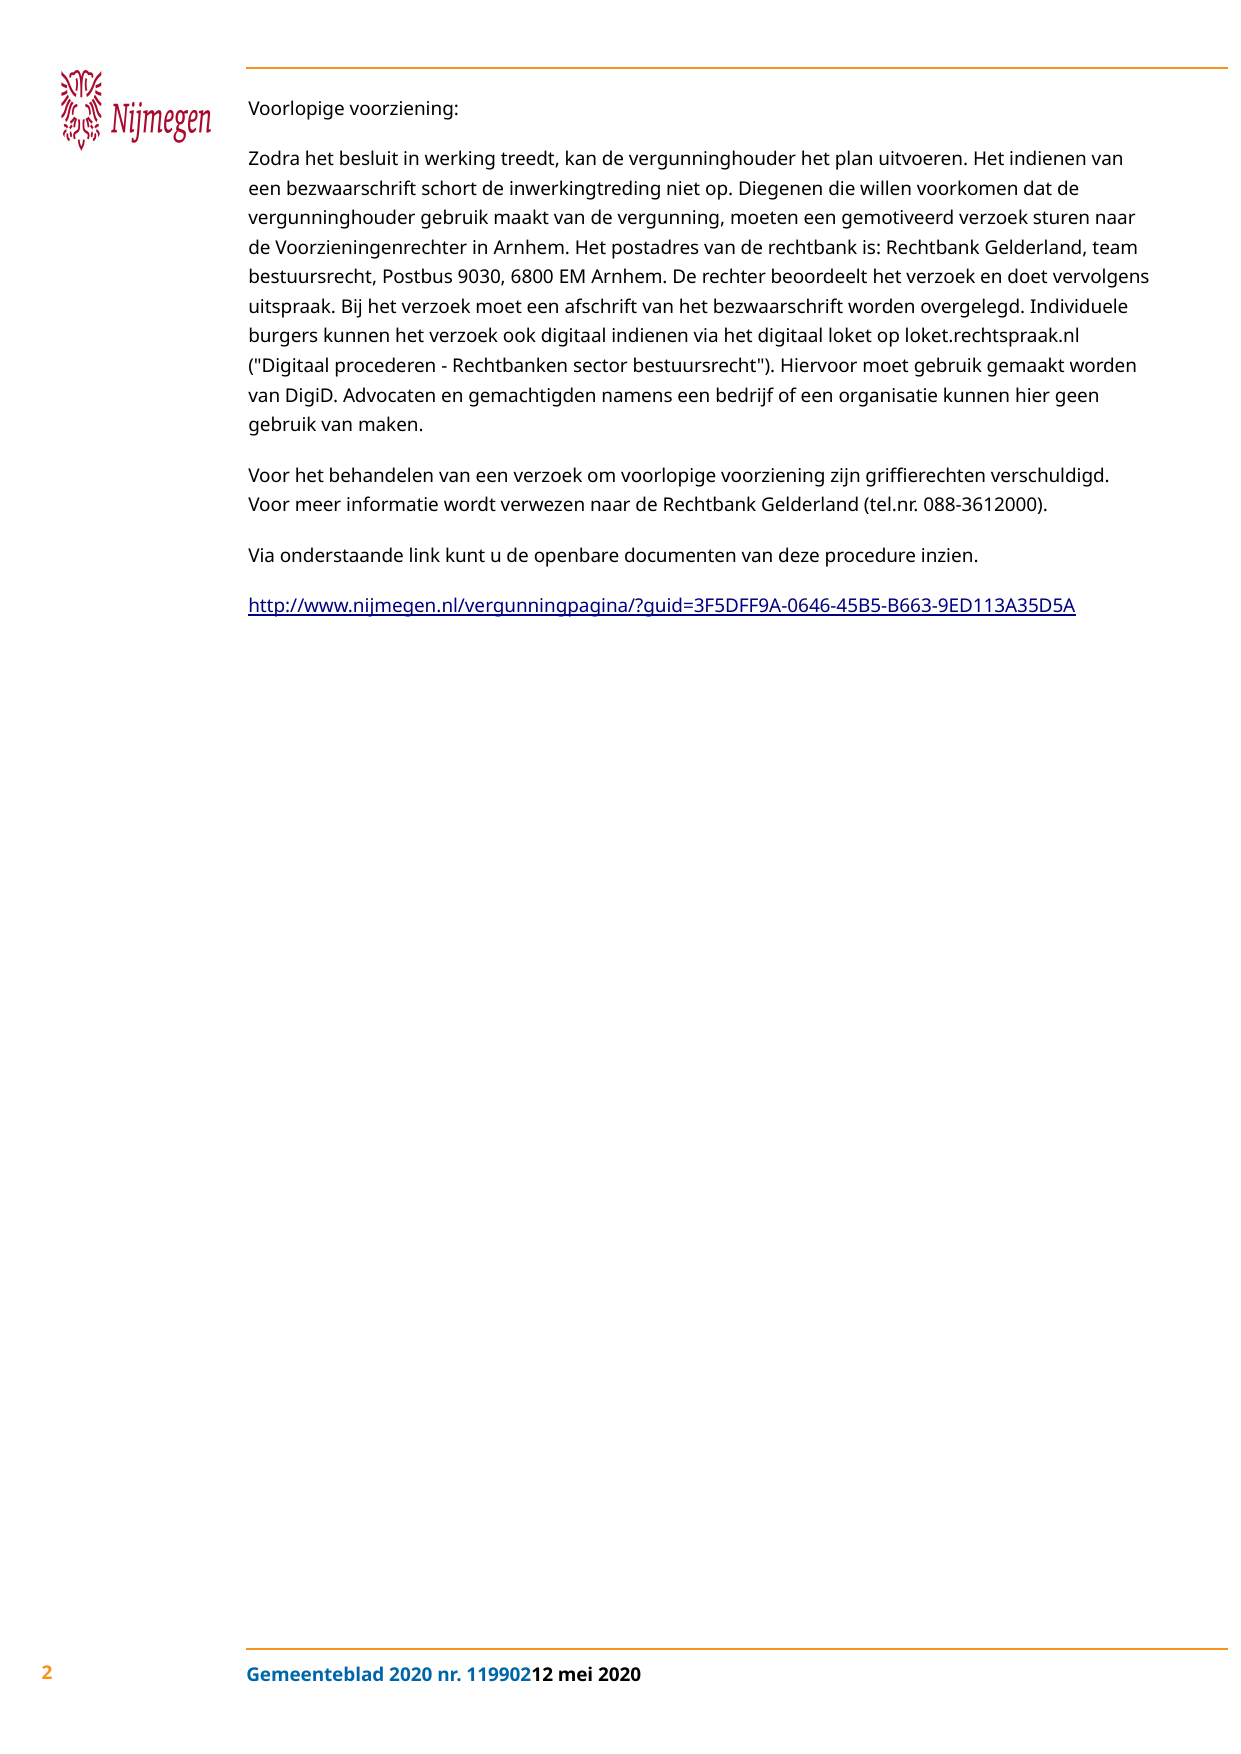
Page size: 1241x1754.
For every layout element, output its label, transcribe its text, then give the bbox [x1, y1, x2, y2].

text Voor het behandelen van een verzoek om voorlopige voorziening zijn griffierechten verschuldigd. Voor meer informatie wordt verwezen naar de Rechtbank Gelderland (tel.nr. 088-3612000). [248, 462, 1152, 517]
text Via onderstaande link kunt u de openbare documenten van deze procedure inzien. [248, 542, 1152, 568]
picture [41, 47, 231, 172]
text Zodra het besluit in werking treedt, kan de vergunninghouder het plan uitvoeren. Het indienen van een bezwaarschrift schort de inwerkingtreding niet op. Diegenen die willen voorkomen dat de vergunninghouder gebruik maakt van de vergunning, moeten een gemotiveerd verzoek sturen naar de Voorzieningenrechter in Arnhem. Het postadres van de rechtbank is: Rechtbank Gelderland, team bestuursrecht, Postbus 9030, 6800 EM Arnhem. De rechter beoordeelt het verzoek en doet vervolgens uitspraak. Bij het verzoek moet een afschrift van het bezwaarschrift worden overgelegd. Individuele burgers kunnen het verzoek ook digitaal indienen via het digitaal loket op loket.rechtspraak.nl ("Digitaal procederen - Rechtbanken sector bestuursrecht"). Hiervoor moet gebruik gemaakt worden van DigiD. Advocaten en gemachtigden namens een bedrijf of een organisatie kunnen hier geen gebruik van maken. [248, 145, 1152, 437]
text http://www.nijmegen.nl/vergunningpagina/?guid=3F5DFF9A-0646-45B5-B663-9ED113A35D5A [248, 592, 1152, 618]
text Voorlopige voorziening: [248, 95, 1152, 121]
